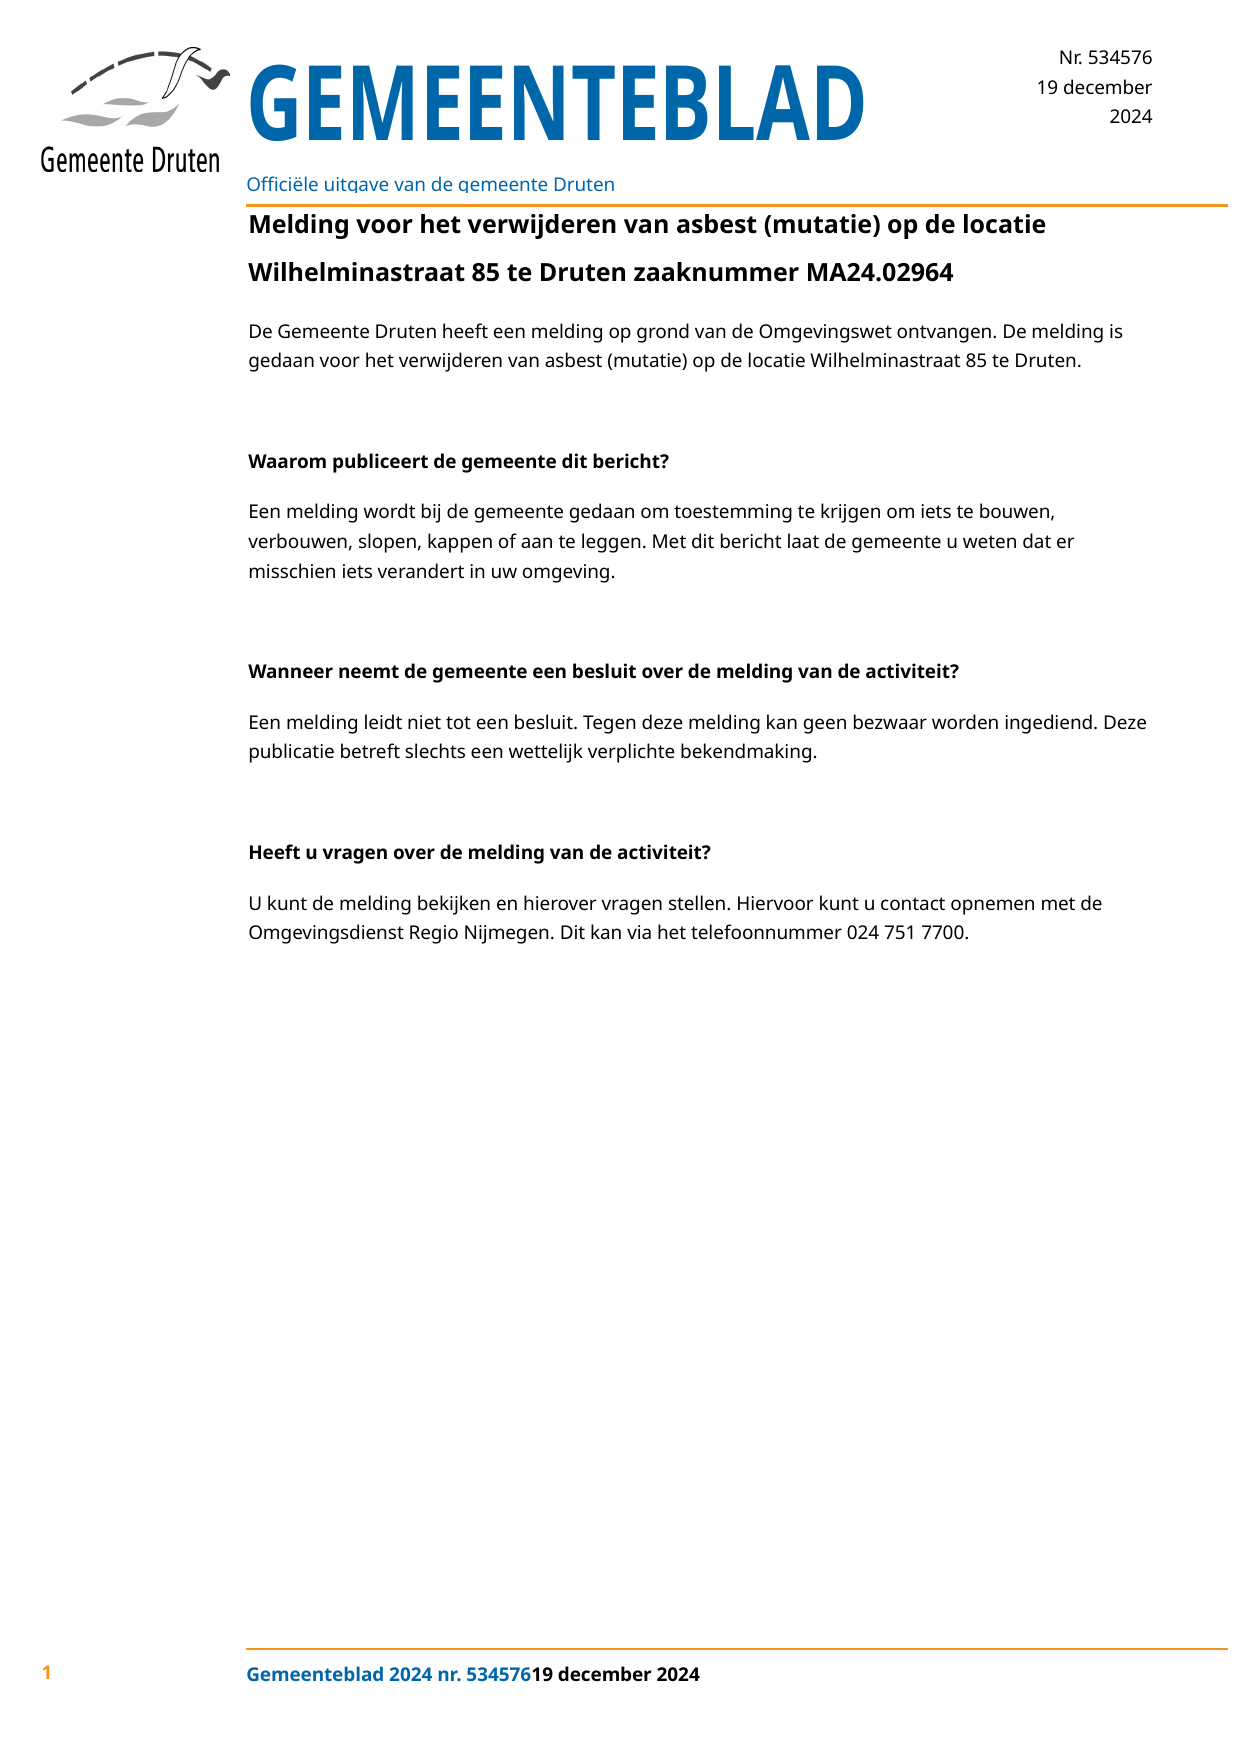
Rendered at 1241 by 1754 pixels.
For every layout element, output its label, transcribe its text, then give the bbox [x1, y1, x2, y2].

text U kunt de melding bekijken en hierover vragen stellen. Hiervoor kunt u contact opnemen met de Omgevingsdienst Regio Nijmegen. Dit kan via het telefoonnummer 024 751 7700. [248, 890, 1152, 945]
text De Gemeente Druten heeft een melding op grond van de Omgevingswet ontvangen. De melding is gedaan voor het verwijderen van asbest (mutatie) op de locatie Wilhelminastraat 85 te Druten. [248, 318, 1152, 373]
text Heeft u vragen over de melding van de activiteit? [248, 839, 1152, 865]
text Een melding wordt bij de gemeente gedaan om toestemming te krijgen om iets te bouwen, verbouwen, slopen, kappen of aan te leggen. Met dit bericht laat de gemeente u weten dat er misschien iets verandert in uw omgeving. [248, 499, 1152, 584]
text Een melding leidt niet tot een besluit. Tegen deze melding kan geen bezwaar worden ingediend. Deze publicatie betreft slechts een wettelijk verplichte bekendmaking. [248, 709, 1152, 764]
text Wanneer neemt de gemeente een besluit over de melding van de activiteit? [248, 659, 1152, 684]
text Melding voor het verwijderen van asbest (mutatie) op de locatie Wilhelminastraat 85 te Druten zaaknummer MA24.02964 [248, 207, 1152, 288]
picture [41, 47, 231, 172]
text Waarom publiceert de gemeente dit bericht? [248, 448, 1152, 474]
